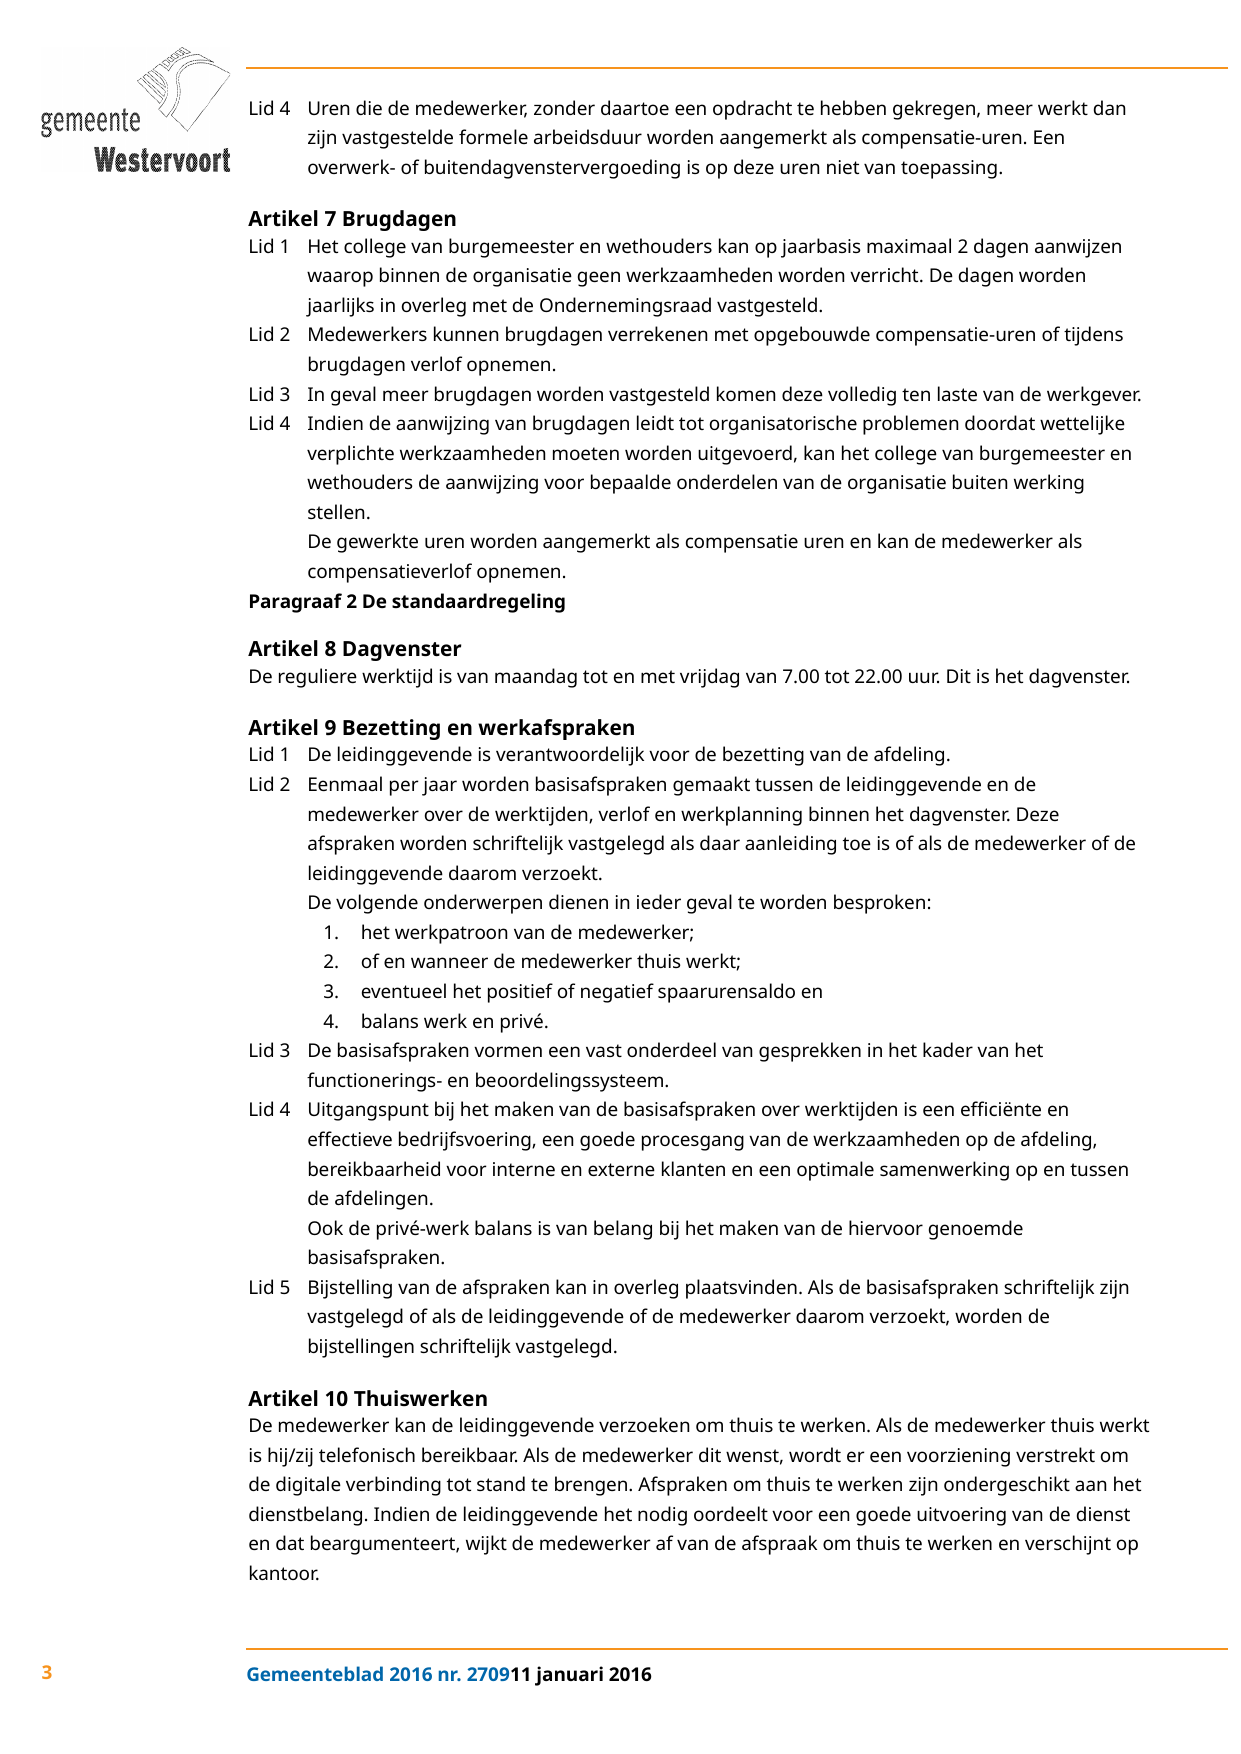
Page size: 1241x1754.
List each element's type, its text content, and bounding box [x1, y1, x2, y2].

list Bijstelling van de afspraken kan in overleg plaatsvinden. Als de basisafspraken schriftelijk zijn vastgelegd of als de leidinggevende of de medewerker daarom verzoekt, worden de bijstellingen schriftelijk vastgelegd. [248, 1274, 1152, 1359]
text Artikel 9 Bezetting en werkafspraken [248, 713, 1152, 742]
list In geval meer brugdagen worden vastgesteld komen deze volledig ten laste van de werkgever. [248, 381, 1152, 406]
list De gewerkte uren worden aangemerkt als compensatie uren en kan de medewerker als compensatieverlof opnemen. [248, 529, 1152, 584]
list De volgende onderwerpen dienen in ieder geval te worden besproken: [248, 889, 1152, 915]
list Het college van burgemeester en wethouders kan op jaarbasis maximaal 2 dagen aanwijzen waarop binnen de organisatie geen werkzaamheden worden verricht. De dagen worden jaarlijks in overleg met de Ondernemingsraad vastgesteld. [248, 233, 1152, 318]
list het werkpatroon van de medewerker; [323, 919, 1152, 945]
list De basisafspraken vormen een vast onderdeel van gesprekken in het kader van het functionerings- en beoordelingssysteem. [248, 1037, 1152, 1093]
list Indien de aanwijzing van brugdagen leidt tot organisatorische problemen doordat wettelijke verplichte werkzaamheden moeten worden uitgevoerd, kan het college van burgemeester en wethouders de aanwijzing voor bepaalde onderdelen van de organisatie buiten werking stellen. [248, 410, 1152, 525]
list Eenmaal per jaar worden basisafspraken gemaakt tussen de leidinggevende en de medewerker over de werktijden, verlof en werkplanning binnen het dagvenster. Deze afspraken worden schriftelijk vastgelegd als daar aanleiding toe is of als de medewerker of de leidinggevende daarom verzoekt. [248, 771, 1152, 886]
text De medewerker kan de leidinggevende verzoeken om thuis te werken. Als de medewerker thuis werkt is hij/zij telefonisch bereikbaar. Als de medewerker dit wenst, wordt er een voorziening verstrekt om de digitale verbinding tot stand te brengen. Afspraken om thuis te werken zijn ondergeschikt aan het dienstbelang. Indien de leidinggevende het nodig oordeelt voor een goede uitvoering van de dienst en dat beargumenteert, wijkt de medewerker af van de afspraak om thuis te werken en verschijnt op kantoor. [248, 1412, 1152, 1586]
list of en wanneer de medewerker thuis werkt; [323, 949, 1152, 974]
list Medewerkers kunnen brugdagen verrekenen met opgebouwde compensatie-uren of tijdens brugdagen verlof opnemen. [248, 322, 1152, 377]
picture [41, 47, 231, 172]
text De reguliere werktijd is van maandag tot en met vrijdag van 7.00 tot 22.00 uur. Dit is het dagvenster. [248, 663, 1152, 688]
list Uitgangspunt bij het maken van de basisafspraken over werktijden is een efficiënte en effectieve bedrijfsvoering, een goede procesgang van de werkzaamheden op de afdeling, bereikbaarheid voor interne en externe klanten en een optimale samenwerking op en tussen de afdelingen. [248, 1097, 1152, 1211]
text Artikel 7 Brugdagen [248, 204, 1152, 233]
text Artikel 10 Thuiswerken [248, 1384, 1152, 1412]
list Ook de privé-werk balans is van belang bij het maken van de hiervoor genoemde basisafspraken. [248, 1215, 1152, 1270]
list De leidinggevende is verantwoordelijk voor de bezetting van de afdeling. [248, 742, 1152, 767]
text Artikel 8 Dagvenster [248, 634, 1152, 663]
text Paragraaf 2 De standaardregeling [248, 588, 1152, 613]
list Uren die de medewerker, zonder daartoe een opdracht te hebben gekregen, meer werkt dan zijn vastgestelde formele arbeidsduur worden aangemerkt als compensatie-uren. Een overwerk- of buitendagvenstervergoeding is op deze uren niet van toepassing. [248, 95, 1152, 180]
list eventueel het positief of negatief spaarurensaldo en [323, 978, 1152, 1004]
list balans werk en privé. [323, 1008, 1152, 1034]
